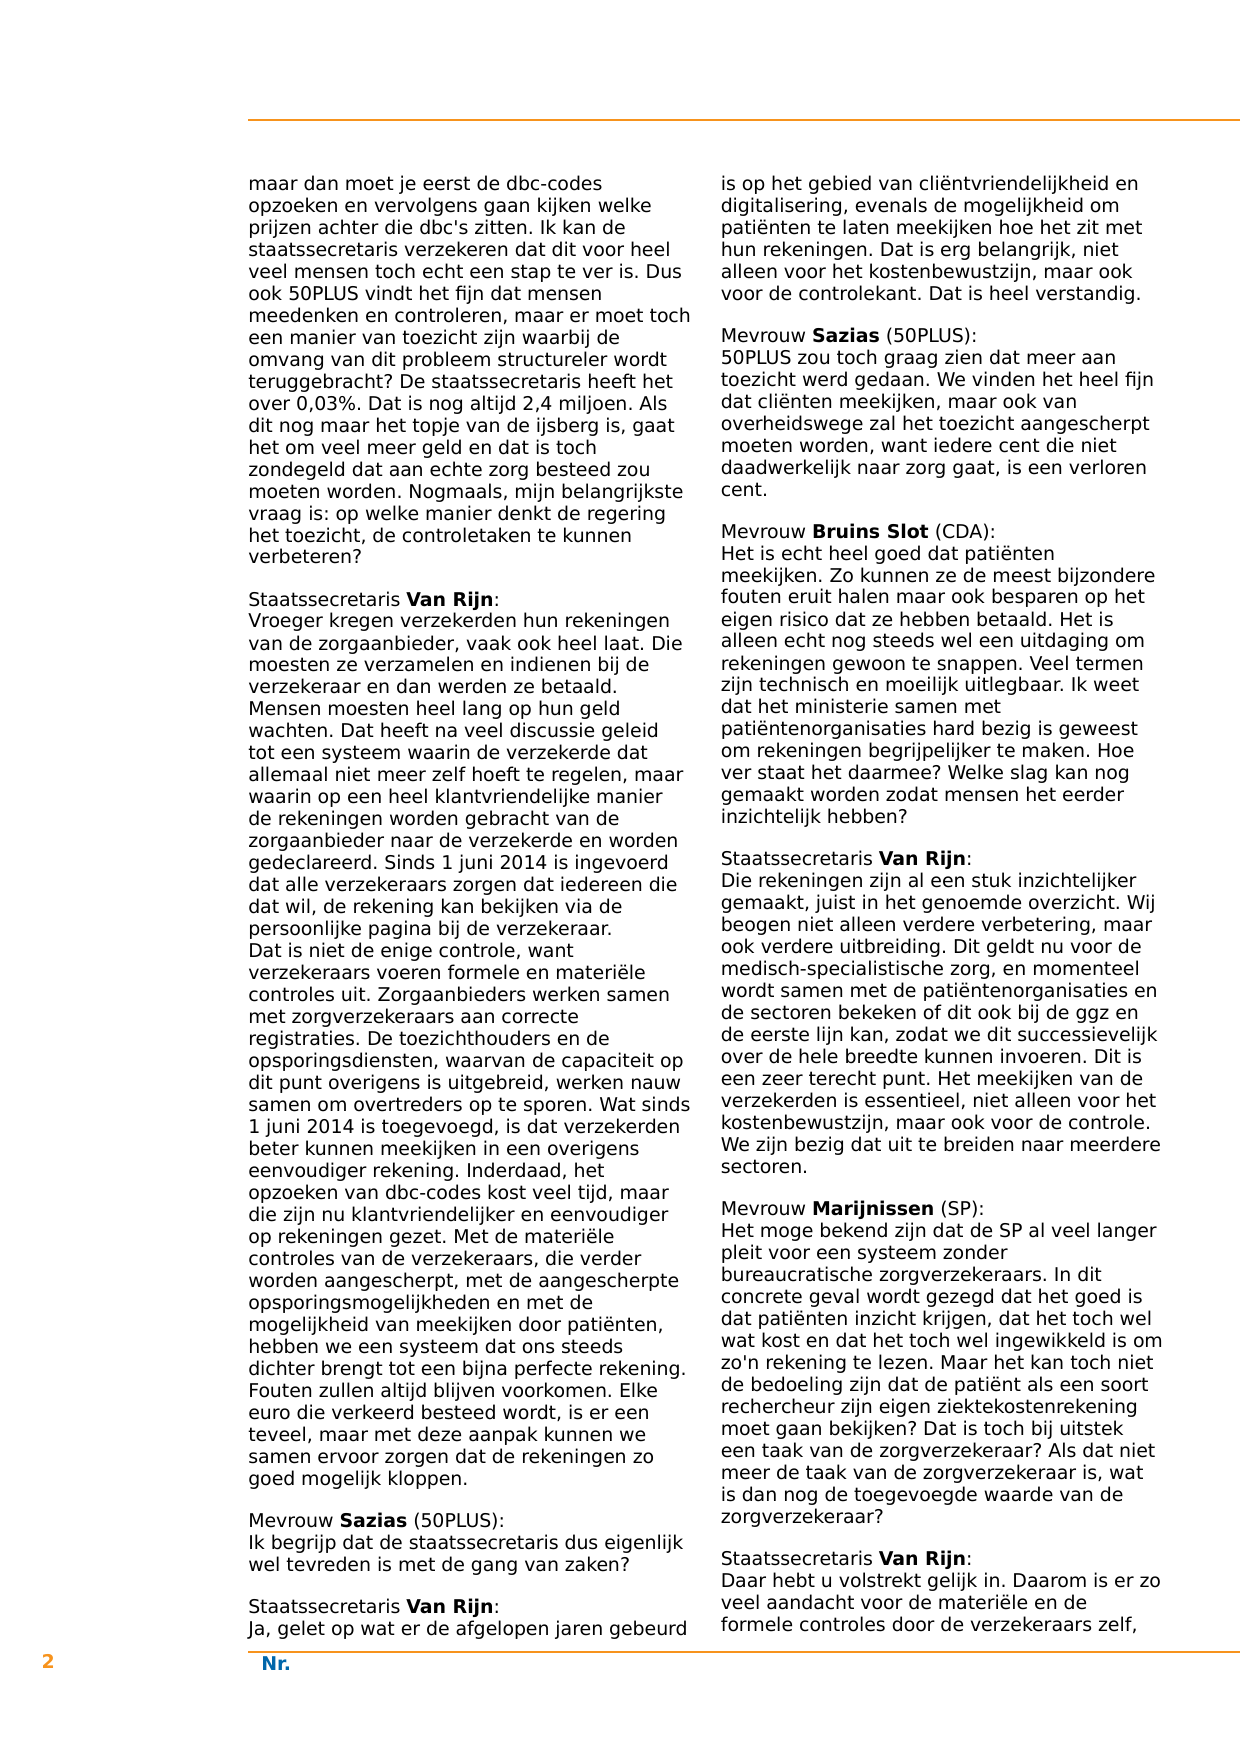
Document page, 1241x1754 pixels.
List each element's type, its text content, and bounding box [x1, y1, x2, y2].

text 50PLUS zou toch graag zien dat meer aan toezicht werd gedaan. We vinden het heel fijn dat cliënten meekijken, maar ook van overheidswege zal het toezicht aangescherpt moeten worden, want iedere cent die niet daadwerkelijk naar zorg gaat, is een verloren cent. [721, 347, 1163, 501]
text Mevrouw Sazias (50PLUS): [721, 325, 1163, 347]
text is op het gebied van cliëntvriendelijkheid en digitalisering, evenals de mogelijkheid om patiënten te laten meekijken hoe het zit met hun rekeningen. Dat is erg belangrijk, niet alleen voor het kostenbewustzijn, maar ook voor de controlekant. Dat is heel verstandig. [721, 173, 1163, 305]
text Het is echt heel goed dat patiënten meekijken. Zo kunnen ze de meest bijzondere fouten eruit halen maar ook besparen op het eigen risico dat ze hebben betaald. Het is alleen echt nog steeds wel een uitdaging om rekeningen gewoon te snappen. Veel termen zijn technisch en moeilijk uitlegbaar. Ik weet dat het ministerie samen met patiëntenorganisaties hard bezig is geweest om rekeningen begrijpelijker te maken. Hoe ver staat het daarmee? Welke slag kan nog gemaakt worden zodat mensen het eerder inzichtelijk hebben? [721, 542, 1163, 828]
text Daar hebt u volstrekt gelijk in. Daarom is er zo veel aandacht voor de materiële en de formele controles door de verzekeraars zelf, [721, 1569, 1163, 1636]
text maar dan moet je eerst de dbc-codes opzoeken en vervolgens gaan kijken welke prijzen achter die dbc's zitten. Ik kan de staatssecretaris verzekeren dat dit voor heel veel mensen toch echt een stap te ver is. Dus ook 50PLUS vindt het fijn dat mensen meedenken en controleren, maar er moet toch een manier van toezicht zijn waarbij de omvang van dit probleem structureler wordt teruggebracht? De staatssecretaris heeft het over 0,03%. Dat is nog altijd 2,4 miljoen. Als dit nog maar het topje van de ijsberg is, gaat het om veel meer geld en dat is toch zondegeld dat aan echte zorg besteed zou moeten worden. Nogmaals, mijn belangrijkste vraag is: op welke manier denkt de regering het toezicht, de controletaken te kunnen verbeteren? [248, 173, 691, 568]
text Ja, gelet op wat er de afgelopen jaren gebeurd [248, 1617, 691, 1639]
text Die rekeningen zijn al een stuk inzichtelijker gemaakt, juist in het genoemde overzicht. Wij beogen niet alleen verdere verbetering, maar ook verdere uitbreiding. Dit geldt nu voor de medisch-specialistische zorg, en momenteel wordt samen met de patiëntenorganisaties en de sectoren bekeken of dit ook bij de ggz en de eerste lijn kan, zodat we dit successievelijk over de hele breedte kunnen invoeren. Dit is een zeer terecht punt. Het meekijken van de verzekerden is essentieel, niet alleen voor het kostenbewustzijn, maar ook voor de controle. We zijn bezig dat uit te breiden naar meerdere sectoren. [721, 870, 1163, 1178]
text Mevrouw Bruins Slot (CDA): [721, 521, 1163, 542]
text Staatssecretaris Van Rijn: [248, 588, 691, 610]
text Mevrouw Marijnissen (SP): [721, 1198, 1163, 1220]
text Ik begrijp dat de staatssecretaris dus eigenlijk wel tevreden is met de gang van zaken? [248, 1532, 691, 1576]
text Dat is niet de enige controle, want verzekeraars voeren formele en materiële controles uit. Zorgaanbieders werken samen met zorgverzekeraars aan correcte registraties. De toezichthouders en de opsporingsdiensten, waarvan de capaciteit op dit punt overigens is uitgebreid, werken nauw samen om overtreders op te sporen. Wat sinds 1 juni 2014 is toegevoegd, is dat verzekerden beter kunnen meekijken in een overigens eenvoudiger rekening. Inderdaad, het opzoeken van dbc-codes kost veel tijd, maar die zijn nu klantvriendelijker en eenvoudiger op rekeningen gezet. Met de materiële controles van de verzekeraars, die verder worden aangescherpt, met de aangescherpte opsporingsmogelijkheden en met de mogelijkheid van meekijken door patiënten, hebben we een systeem dat ons steeds dichter brengt tot een bijna perfecte rekening. Fouten zullen altijd blijven voorkomen. Elke euro die verkeerd besteed wordt, is er een teveel, maar met deze aanpak kunnen we samen ervoor zorgen dat de rekeningen zo goed mogelijk kloppen. [248, 940, 691, 1489]
text Het moge bekend zijn dat de SP al veel langer pleit voor een systeem zonder bureaucratische zorgverzekeraars. In dit concrete geval wordt gezegd dat het goed is dat patiënten inzicht krijgen, dat het toch wel wat kost en dat het toch wel ingewikkeld is om zo'n rekening te lezen. Maar het kan toch niet de bedoeling zijn dat de patiënt als een soort rechercheur zijn eigen ziektekostenrekening moet gaan bekijken? Dat is toch bij uitstek een taak van de zorgverzekeraar? Als dat niet meer de taak van de zorgverzekeraar is, wat is dan nog de toegevoegde waarde van de zorgverzekeraar? [721, 1220, 1163, 1528]
text Staatssecretaris Van Rijn: [248, 1596, 691, 1617]
text Staatssecretaris Van Rijn: [721, 848, 1163, 870]
text Mevrouw Sazias (50PLUS): [248, 1509, 691, 1532]
text Staatssecretaris Van Rijn: [721, 1548, 1163, 1569]
text Vroeger kregen verzekerden hun rekeningen van de zorgaanbieder, vaak ook heel laat. Die moesten ze verzamelen en indienen bij de verzekeraar en dan werden ze betaald. Mensen moesten heel lang op hun geld wachten. Dat heeft na veel discussie geleid tot een systeem waarin de verzekerde dat allemaal niet meer zelf hoeft te regelen, maar waarin op een heel klantvriendelijke manier de rekeningen worden gebracht van de zorgaanbieder naar de verzekerde en worden gedeclareerd. Sinds 1 juni 2014 is ingevoerd dat alle verzekeraars zorgen dat iedereen die dat wil, de rekening kan bekijken via de persoonlijke pagina bij de verzekeraar. [248, 610, 691, 940]
